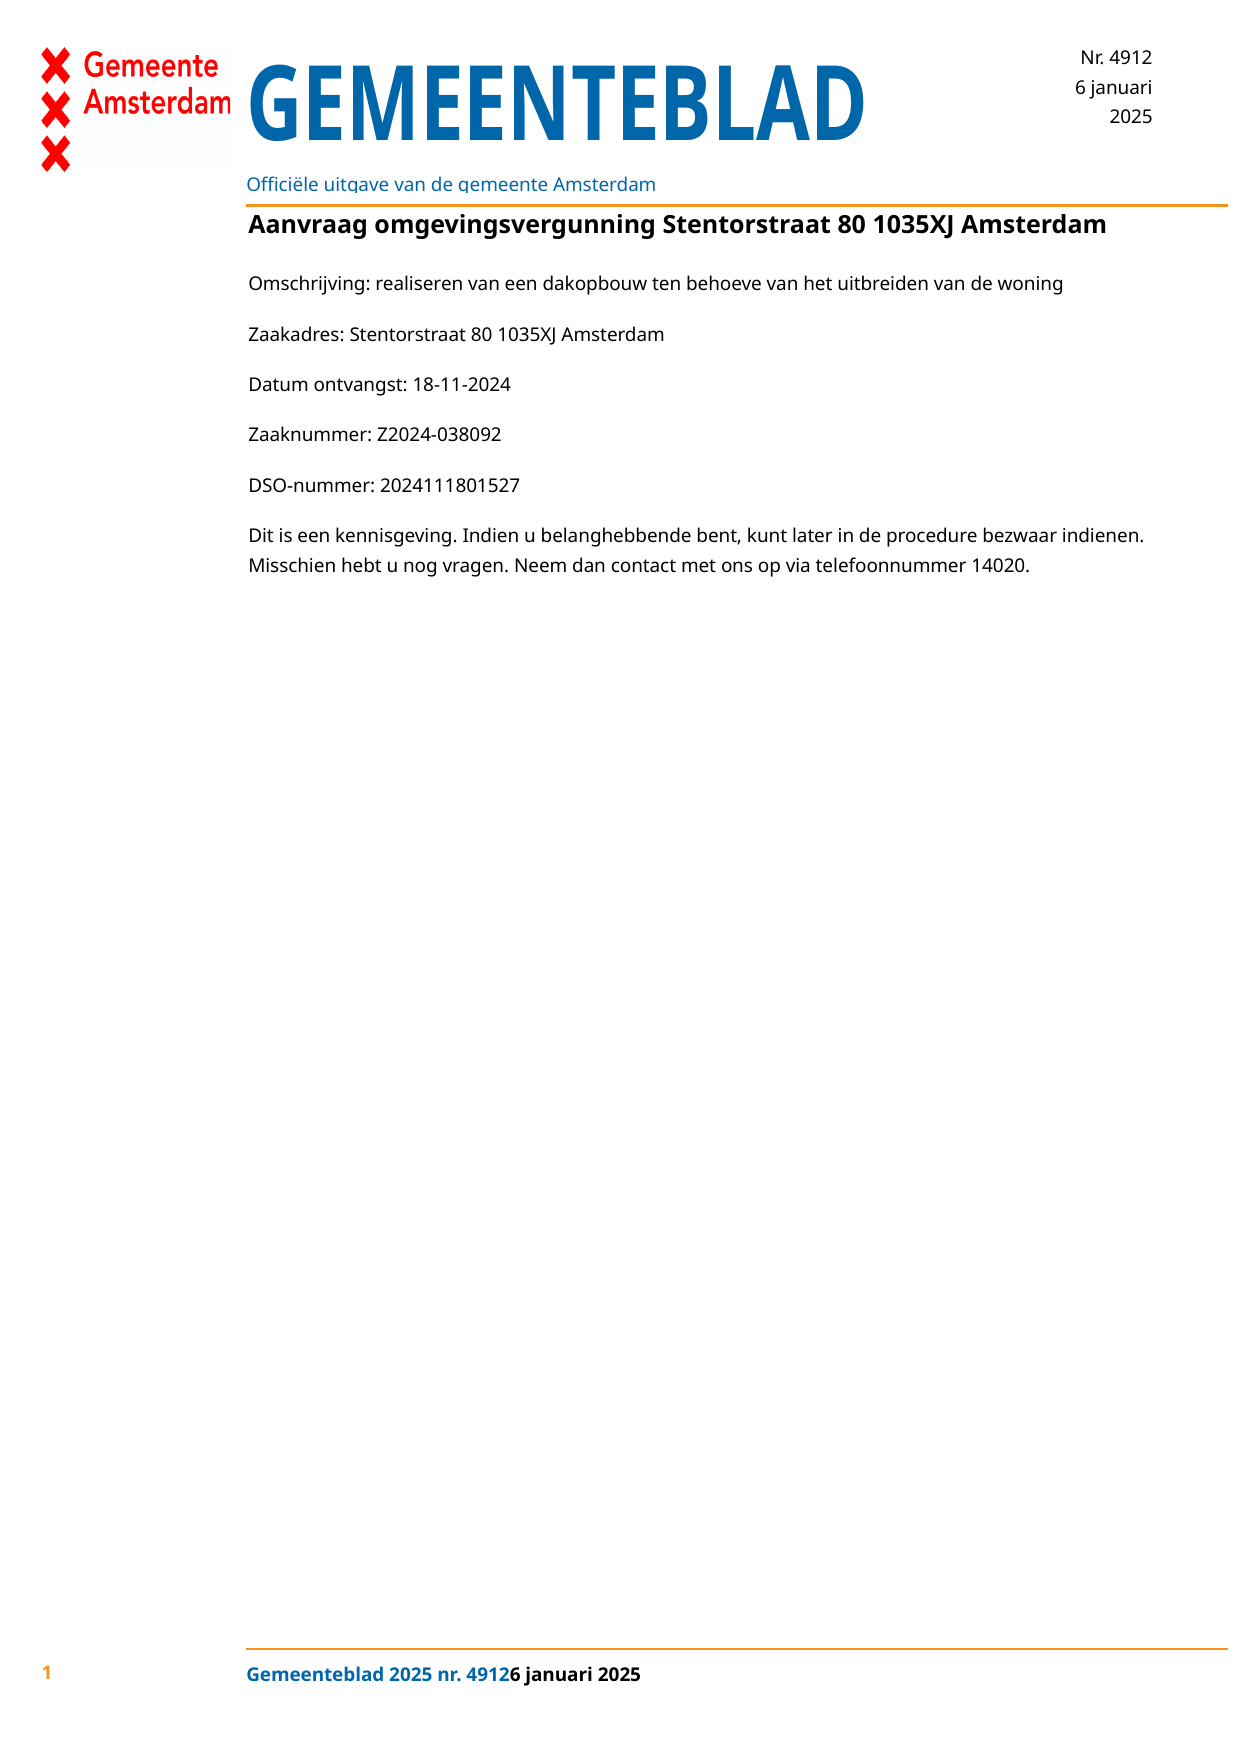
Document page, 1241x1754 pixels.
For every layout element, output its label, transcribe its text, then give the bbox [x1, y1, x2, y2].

text DSO-nummer: 2024111801527 [248, 472, 1152, 498]
text Zaakadres: Stentorstraat 80 1035XJ Amsterdam [248, 321, 1152, 346]
text Datum ontvangst: 18-11-2024 [248, 371, 1152, 397]
text Aanvraag omgevingsvergunning Stentorstraat 80 1035XJ Amsterdam [248, 207, 1152, 241]
text Zaaknummer: Z2024-038092 [248, 422, 1152, 447]
picture [41, 47, 231, 172]
text Dit is een kennisgeving. Indien u belanghebbende bent, kunt later in de procedure bezwaar indienen. Misschien hebt u nog vragen. Neem dan contact met ons op via telefoonnummer 14020. [248, 522, 1152, 578]
text Omschrijving: realiseren van een dakopbouw ten behoeve van het uitbreiden van de woning [248, 270, 1152, 296]
